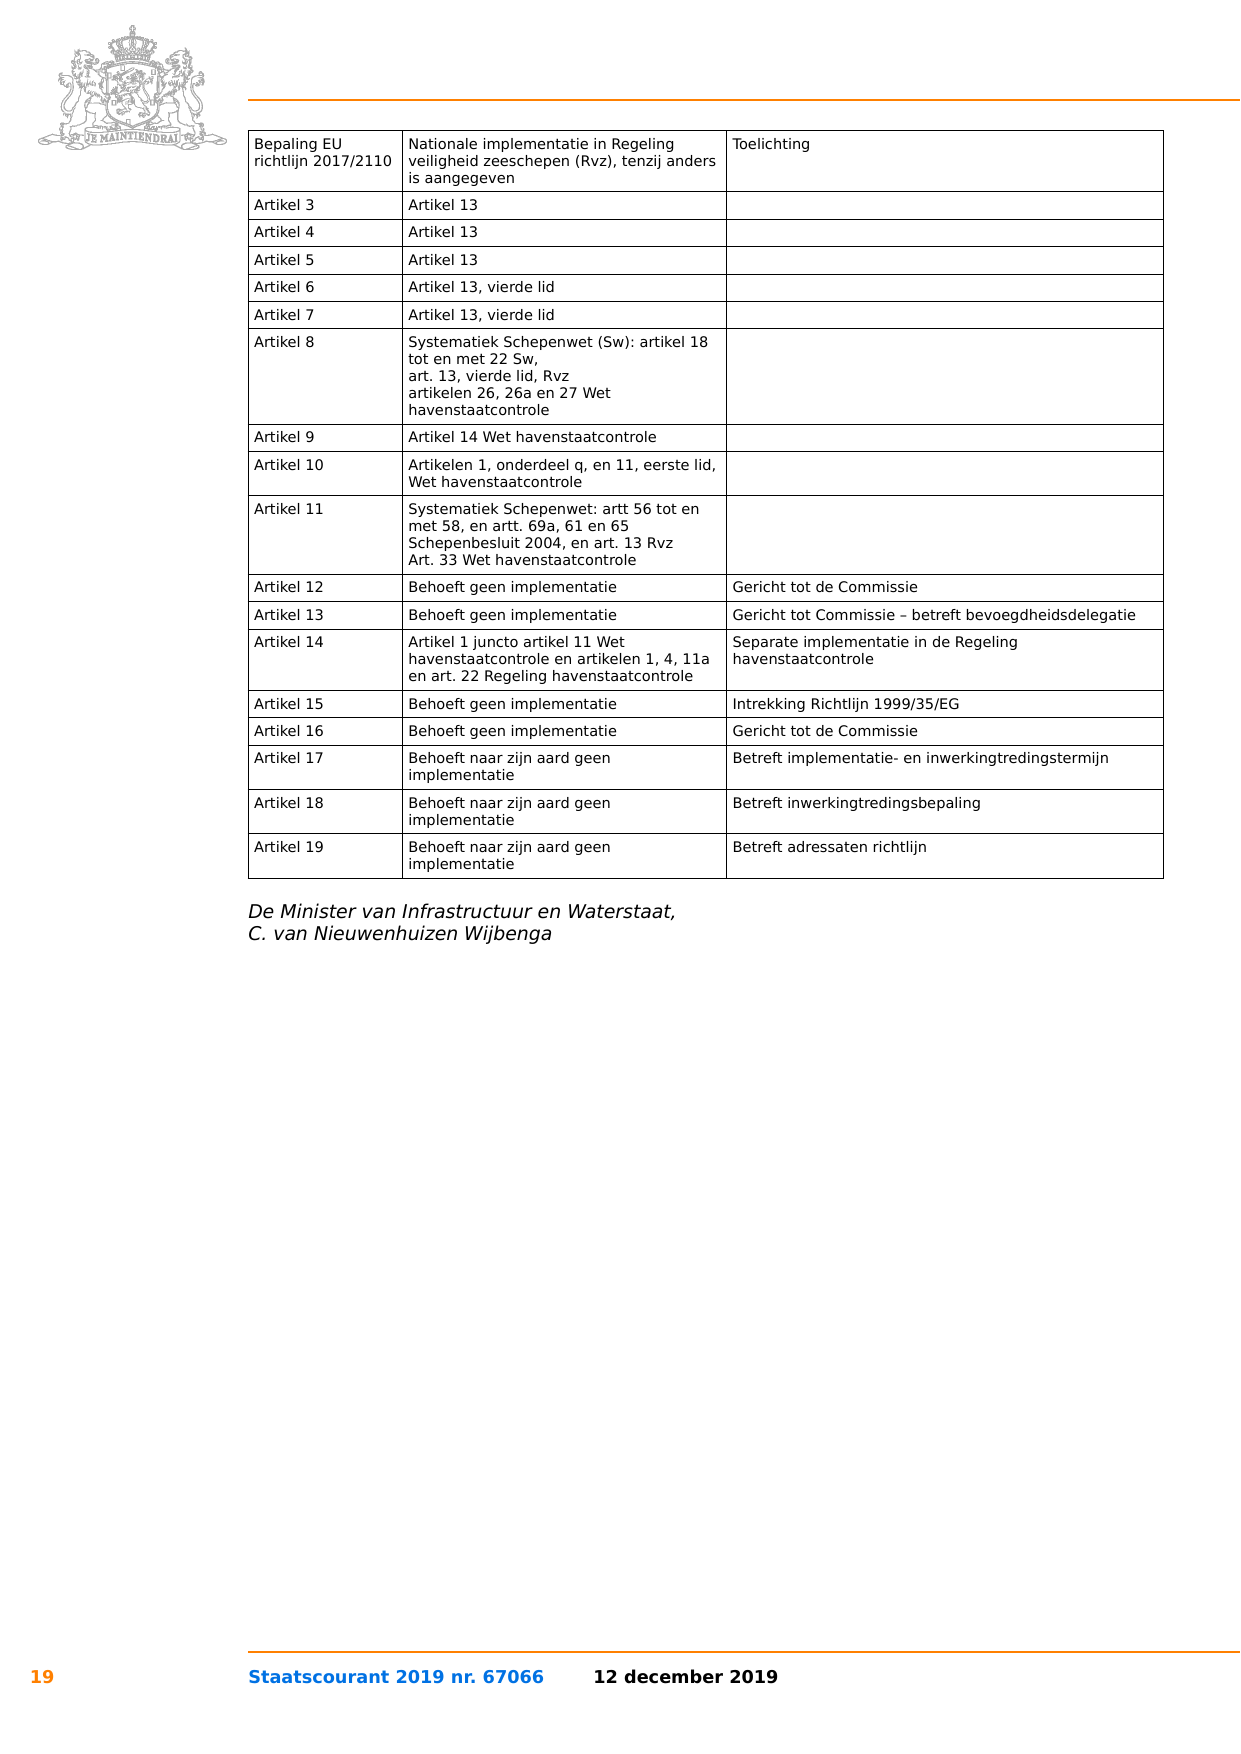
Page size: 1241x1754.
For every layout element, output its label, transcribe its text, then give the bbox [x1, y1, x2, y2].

table_cell Artikel 16 [249, 718, 402, 744]
table_cell Artikel 13 [403, 247, 726, 273]
table_cell Gericht tot de Commissie [727, 718, 1163, 744]
table_cell Artikel 13, vierde lid [403, 302, 726, 328]
table_cell Intrekking Richtlijn 1999/35/EG [727, 691, 1163, 717]
table_cell Gericht tot Commissie – betreft bevoegdheidsdelegatie [727, 602, 1163, 628]
table_cell Separate implementatie in de Regeling havenstaatcontrole [727, 630, 1163, 690]
table_cell Artikel 15 [249, 691, 402, 717]
table_cell Artikel 17 [249, 746, 402, 789]
table_cell Artikel 5 [249, 247, 402, 273]
table_cell Behoeft geen implementatie [403, 718, 726, 744]
table_cell Artikel 13 [249, 602, 402, 628]
table_cell Artikel 11 [249, 496, 402, 574]
picture [38, 25, 227, 150]
table_cell Artikel 6 [249, 275, 402, 301]
table_cell Artikel 13, vierde lid [403, 275, 726, 301]
table_cell Gericht tot de Commissie [727, 575, 1163, 601]
table_cell Systematiek Schepenwet: artt 56 tot en met 58, en artt. 69a, 61 en 65 Schepenbesluit 2004, en art. 13 Rvz Art. 33 Wet havenstaatcontrole [403, 496, 726, 574]
table_cell Artikel 19 [249, 834, 402, 878]
table_cell Artikel 14 [249, 630, 402, 690]
table_cell Behoeft naar zijn aard geen implementatie [403, 790, 726, 833]
table_cell Betreft inwerkingtredingsbepaling [727, 790, 1163, 833]
table_cell Artikelen 1, onderdeel q, en 11, eerste lid, Wet havenstaatcontrole [403, 452, 726, 495]
table_cell [727, 220, 1163, 246]
table_cell [727, 302, 1163, 328]
table_cell Artikel 4 [249, 220, 402, 246]
table_cell Artikel 8 [249, 329, 402, 423]
table_cell Behoeft geen implementatie [403, 691, 726, 717]
table_cell Artikel 18 [249, 790, 402, 833]
table_cell Artikel 13 [403, 220, 726, 246]
table_cell Behoeft geen implementatie [403, 575, 726, 601]
table_cell Betreft adressaten richtlijn [727, 834, 1163, 878]
table_cell [727, 452, 1163, 495]
table_cell [727, 275, 1163, 301]
table_cell [727, 329, 1163, 423]
table_cell Artikel 3 [249, 192, 402, 219]
table_cell [727, 496, 1163, 574]
table_header Bepaling EU richtlijn 2017/2110 [249, 131, 402, 191]
table_header Nationale implementatie in Regeling veiligheid zeeschepen (Rvz), tenzij anders is aangegeven [403, 131, 726, 191]
table_cell Systematiek Schepenwet (Sw): artikel 18 tot en met 22 Sw, art. 13, vierde lid, Rvz artikelen 26, 26a en 27 Wet havenstaatcontrole [403, 329, 726, 423]
table_cell [727, 425, 1163, 451]
table_cell Artikel 1 juncto artikel 11 Wet havenstaatcontrole en artikelen 1, 4, 11a en art. 22 Regeling havenstaatcontrole [403, 630, 726, 690]
table_cell Behoeft geen implementatie [403, 602, 726, 628]
table_cell Artikel 12 [249, 575, 402, 601]
text De Minister van Infrastructuur en Waterstaat, C. van Nieuwenhuizen Wijbenga [248, 901, 1163, 944]
table_cell [727, 247, 1163, 273]
table_cell [727, 192, 1163, 219]
table_cell Behoeft naar zijn aard geen implementatie [403, 746, 726, 789]
table_cell Betreft implementatie- en inwerkingtredingstermijn [727, 746, 1163, 789]
table_cell Artikel 14 Wet havenstaatcontrole [403, 425, 726, 451]
table_cell Artikel 9 [249, 425, 402, 451]
table_cell Artikel 7 [249, 302, 402, 328]
table_cell Behoeft naar zijn aard geen implementatie [403, 834, 726, 878]
table_cell Artikel 10 [249, 452, 402, 495]
table_header Toelichting [727, 131, 1163, 191]
table_cell Artikel 13 [403, 192, 726, 219]
